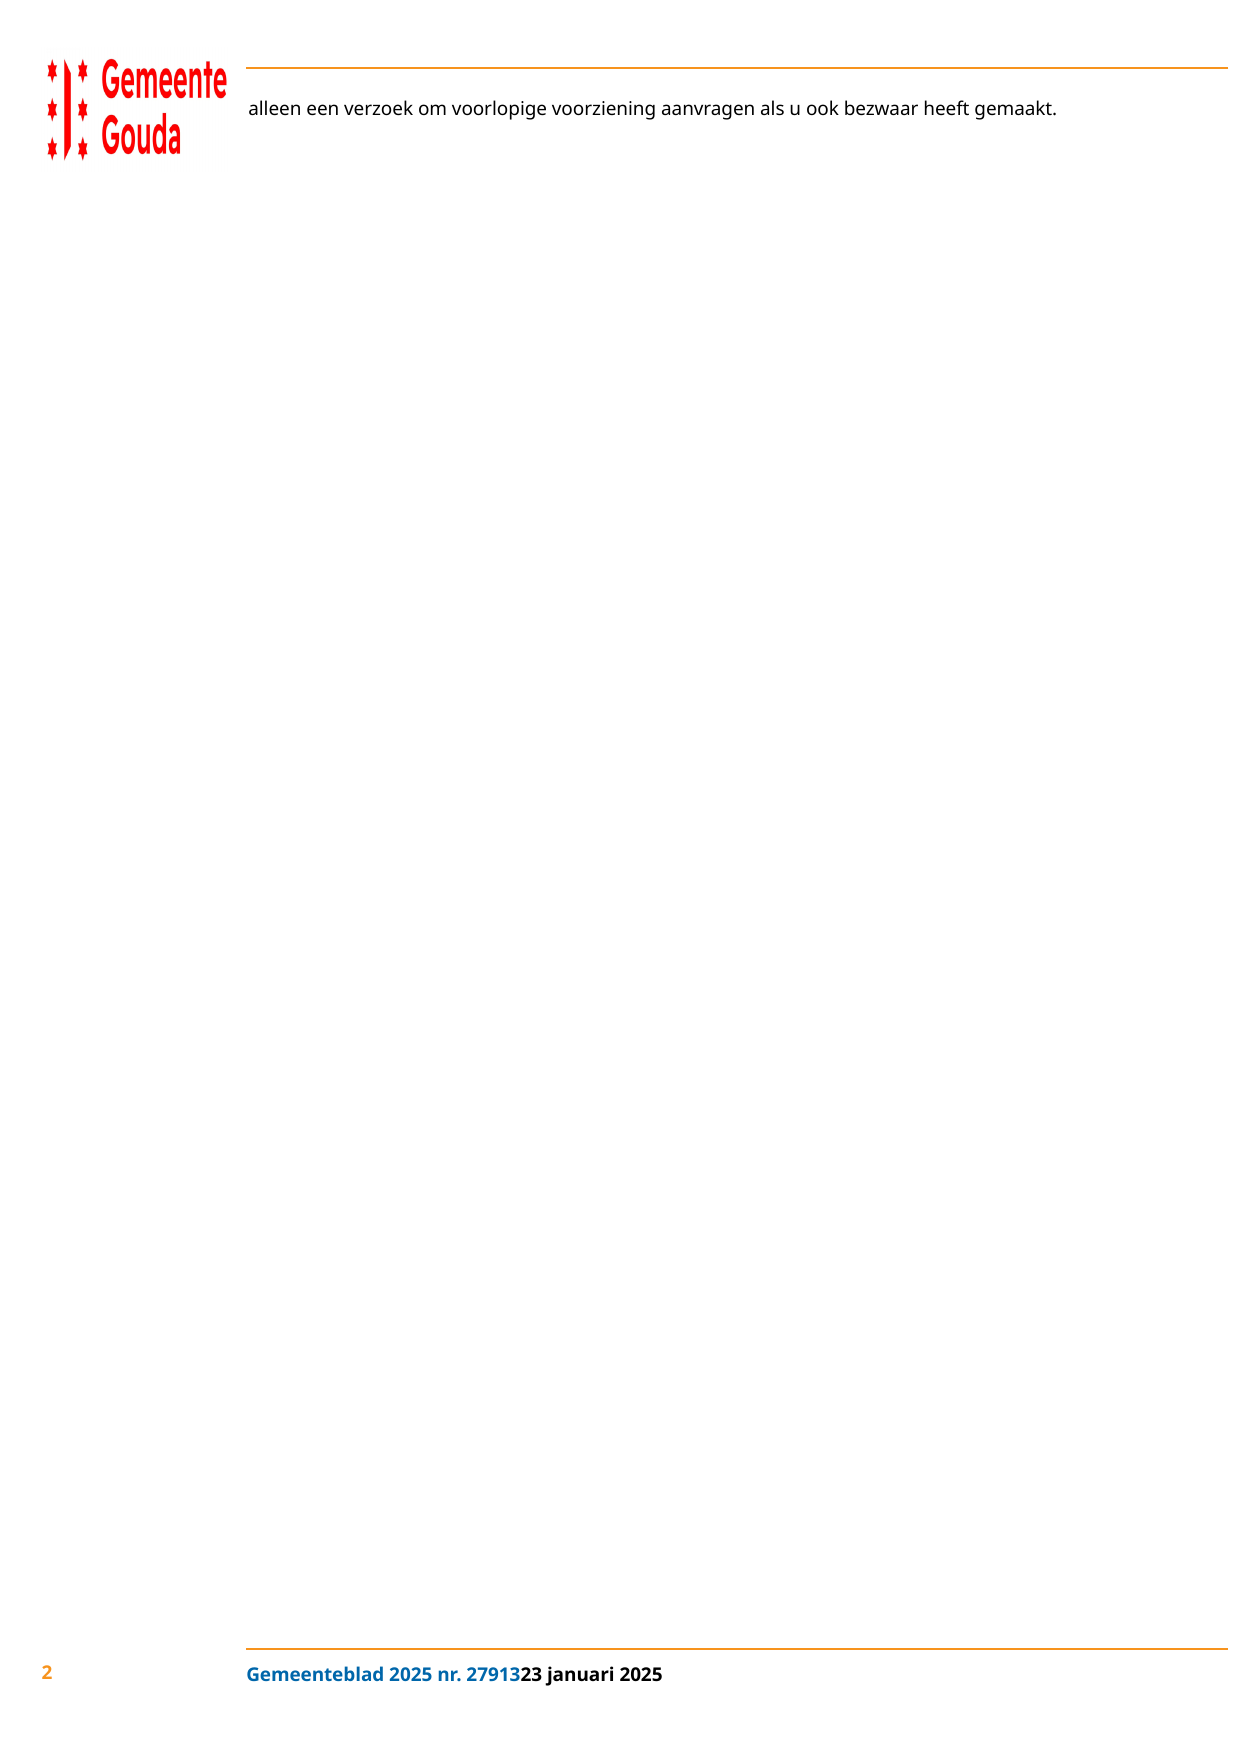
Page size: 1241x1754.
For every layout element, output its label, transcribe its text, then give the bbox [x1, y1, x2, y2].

text alleen een verzoek om voorlopige voorziening aanvragen als u ook bezwaar heeft gemaakt. [248, 95, 1152, 121]
picture [41, 47, 231, 172]
